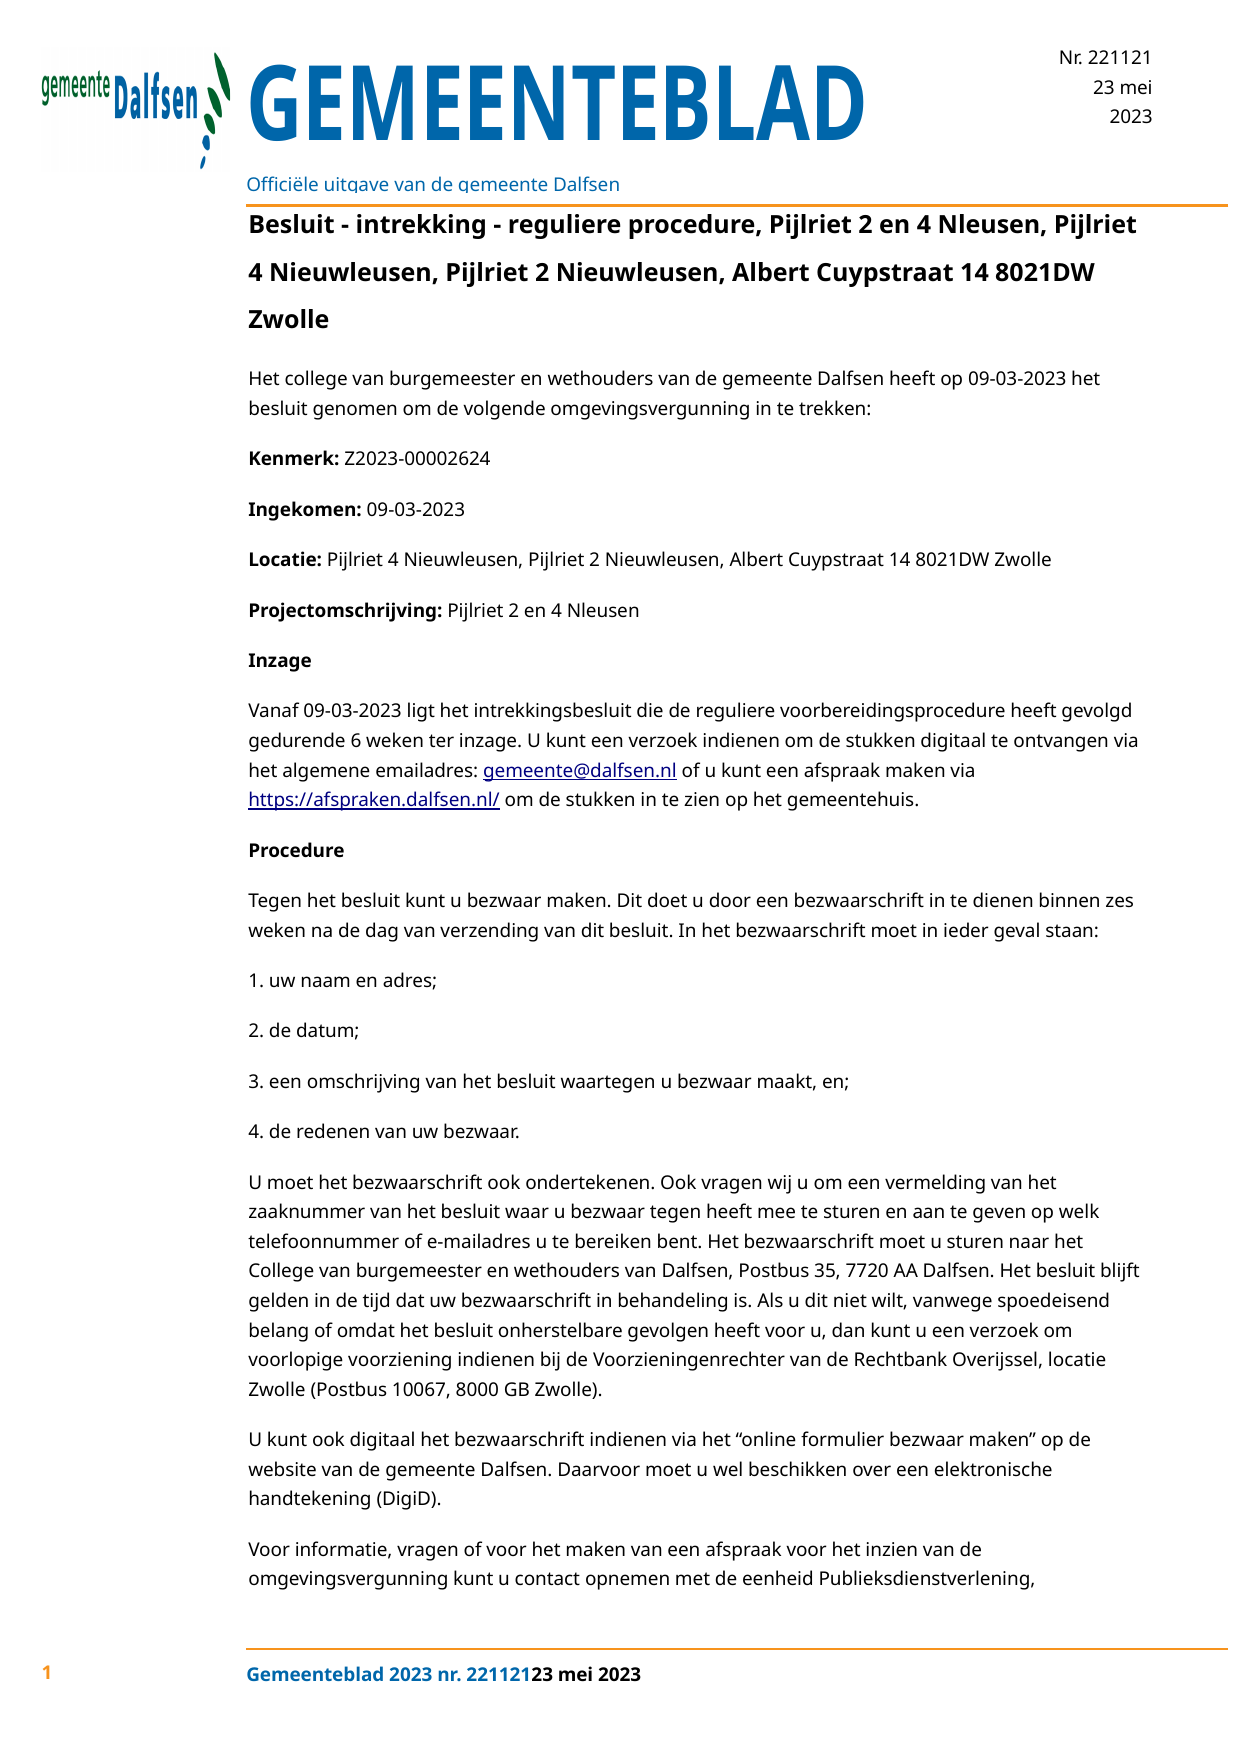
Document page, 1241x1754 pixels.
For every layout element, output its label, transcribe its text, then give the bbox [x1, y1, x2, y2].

text 3. een omschrijving van het besluit waartegen u bezwaar maakt, en; [248, 1068, 1152, 1094]
text 1. uw naam en adres; [248, 967, 1152, 993]
text Procedure [248, 837, 1152, 862]
text Projectomschrijving: Pijlriet 2 en 4 Nleusen [248, 597, 1152, 622]
picture [41, 47, 231, 172]
text Voor informatie, vragen of voor het maken van een afspraak voor het inzien van de omgevingsvergunning kunt u contact opnemen met de eenheid Publieksdienstverlening, [248, 1536, 1152, 1591]
text Inzage [248, 647, 1152, 673]
text Tegen het besluit kunt u bezwaar maken. Dit doet u door een bezwaarschrift in te dienen binnen zes weken na de dag van verzending van dit besluit. In het bezwaarschrift moet in ieder geval staan: [248, 887, 1152, 942]
text 4. de redenen van uw bezwaar. [248, 1118, 1152, 1144]
text U moet het bezwaarschrift ook ondertekenen. Ook vragen wij u om een vermelding van het zaaknummer van het besluit waar u bezwaar tegen heeft mee te sturen en aan te geven op welk telefoonnummer of e-mailadres u te bereiken bent. Het bezwaarschrift moet u sturen naar het College van burgemeester en wethouders van Dalfsen, Postbus 35, 7720 AA Dalfsen. Het besluit blijft gelden in de tijd dat uw bezwaarschrift in behandeling is. Als u dit niet wilt, vanwege spoedeisend belang of omdat het besluit onherstelbare gevolgen heeft voor u, dan kunt u een verzoek om voorlopige voorziening indienen bij de Voorzieningenrechter van de Rechtbank Overijssel, locatie Zwolle (Postbus 10067, 8000 GB Zwolle). [248, 1169, 1152, 1402]
text Kenmerk: Z2023-00002624 [248, 446, 1152, 471]
text Het college van burgemeester en wethouders van de gemeente Dalfsen heeft op 09-03-2023 het besluit genomen om de volgende omgevingsvergunning in te trekken: [248, 366, 1152, 421]
text Vanaf 09-03-2023 ligt het intrekkingsbesluit die de reguliere voorbereidingsprocedure heeft gevolgd gedurende 6 weken ter inzage. U kunt een verzoek indienen om de stukken digitaal te ontvangen via het algemene emailadres: gemeente@dalfsen.nl of u kunt een afspraak maken via https://afspraken.dalfsen.nl/ om de stukken in te zien op het gemeentehuis. [248, 698, 1152, 812]
text 2. de datum; [248, 1018, 1152, 1043]
text Besluit - intrekking - reguliere procedure, Pijlriet 2 en 4 Nleusen, Pijlriet 4 Nieuwleusen, Pijlriet 2 Nieuwleusen, Albert Cuypstraat 14 8021DW Zwolle [248, 207, 1152, 336]
text Locatie: Pijlriet 4 Nieuwleusen, Pijlriet 2 Nieuwleusen, Albert Cuypstraat 14 8021DW Zwolle [248, 546, 1152, 572]
text U kunt ook digitaal het bezwaarschrift indienen via het “online formulier bezwaar maken” op de website van de gemeente Dalfsen. Daarvoor moet u wel beschikken over een elektronische handtekening (DigiD). [248, 1426, 1152, 1511]
text Ingekomen: 09-03-2023 [248, 496, 1152, 522]
